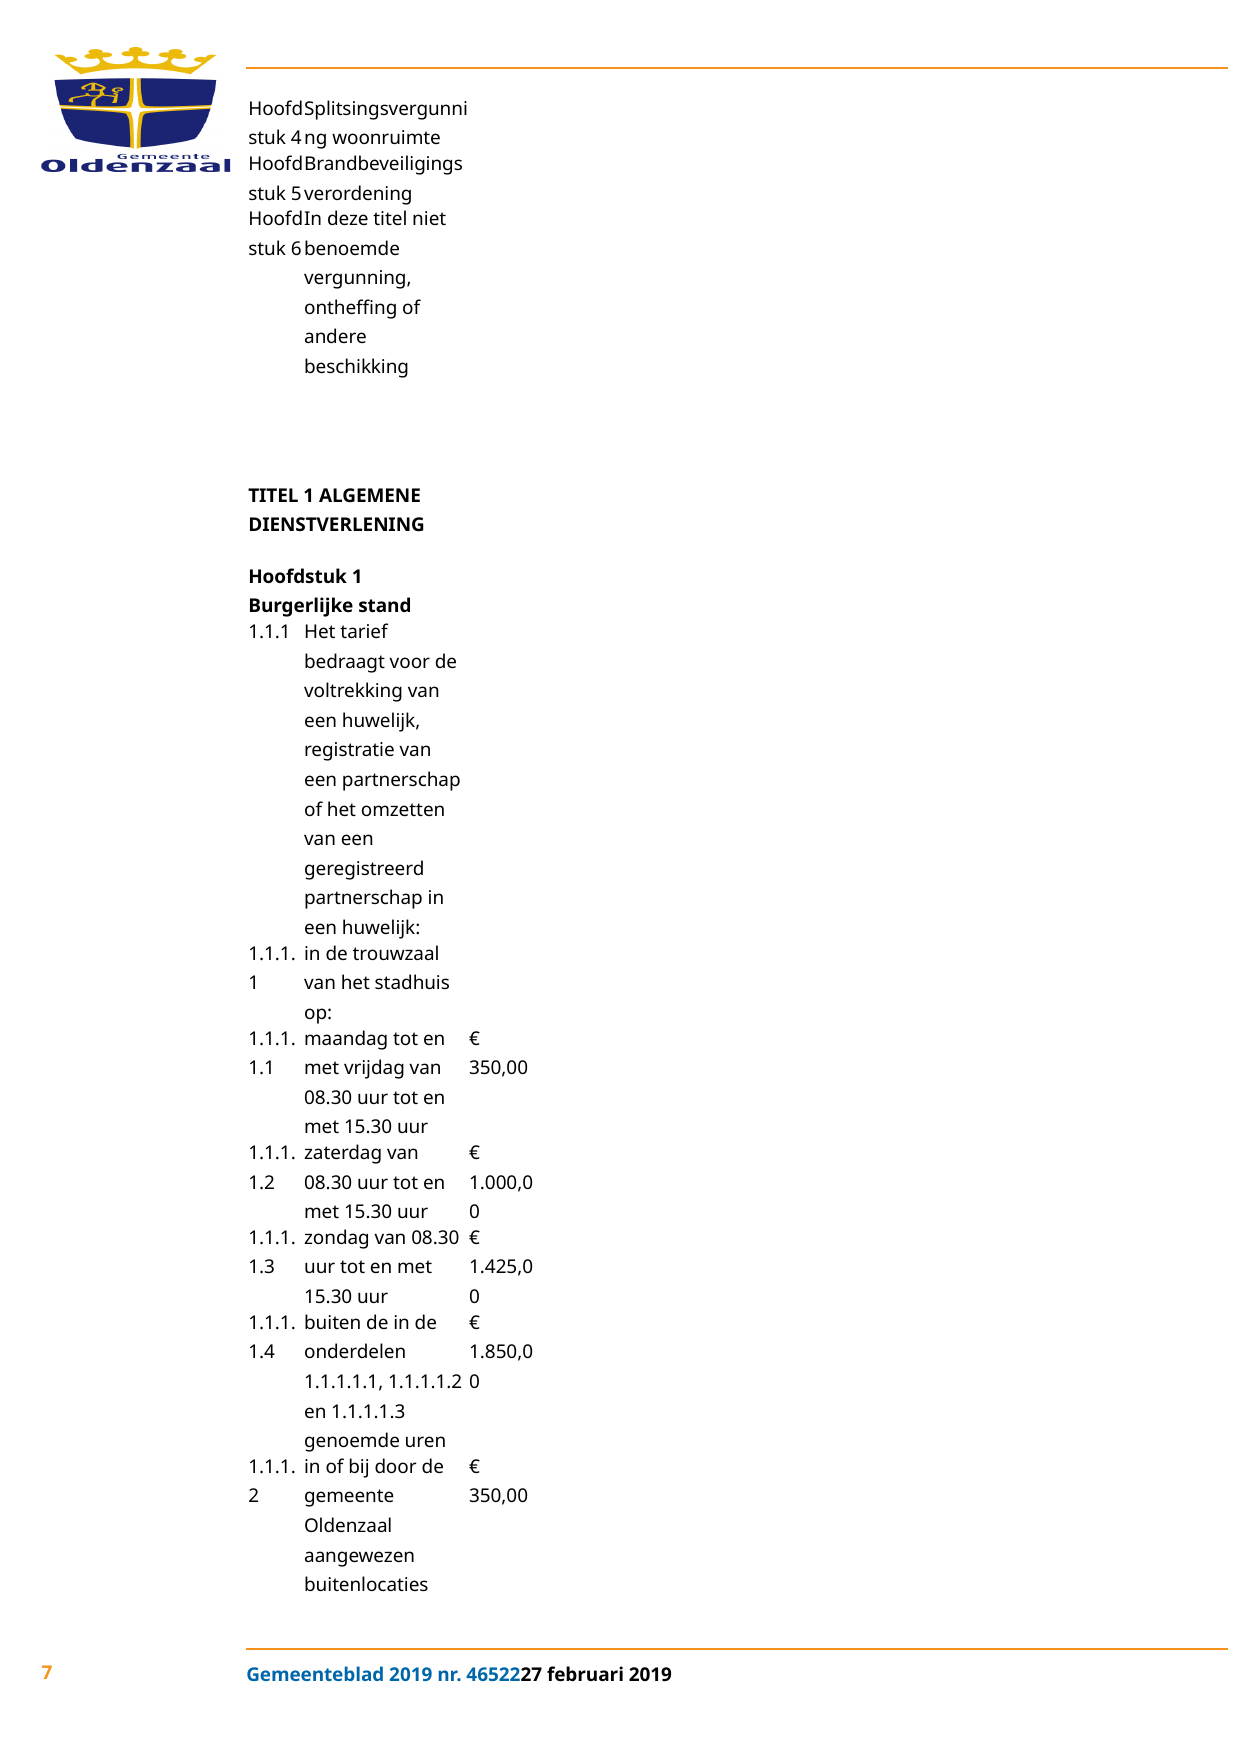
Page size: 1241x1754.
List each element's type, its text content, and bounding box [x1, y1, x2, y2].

table_cell [537, 431, 593, 456]
table_cell [304, 537, 469, 563]
table_cell [593, 1309, 649, 1453]
table_cell [760, 379, 816, 405]
table_cell 1.1.1 [248, 618, 304, 940]
table_cell [469, 482, 537, 537]
table_cell [649, 482, 704, 537]
table_cell [537, 618, 593, 940]
table_cell [537, 940, 593, 1025]
table_cell [537, 1224, 593, 1309]
table_cell [469, 205, 537, 379]
table_cell maandag tot en met vrijdag van 08.30 uur tot en met 15.30 uur [304, 1025, 469, 1139]
table_cell [705, 1224, 760, 1309]
table_cell [760, 1025, 816, 1139]
table_cell [304, 456, 469, 482]
table_cell [649, 95, 704, 150]
table_cell [649, 537, 704, 563]
table_cell [649, 1139, 704, 1224]
table_cell [649, 379, 704, 405]
table_cell [537, 456, 593, 482]
table_cell Het tarief bedraagt voor de voltrekking van een huwelijk, registratie van een partnerschap of het omzetten van een geregistreerd partnerschap in een huwelijk: [304, 618, 469, 940]
table_cell € 350,00 [469, 1453, 537, 1597]
table_cell [593, 150, 649, 205]
table_cell Hoofdstuk 5 [248, 150, 304, 205]
table_cell [593, 405, 649, 431]
table_cell [469, 537, 537, 563]
table_cell zondag van 08.30 uur tot en met 15.30 uur [304, 1224, 469, 1309]
picture [41, 47, 231, 172]
table_cell [593, 379, 649, 405]
table_cell [705, 1025, 760, 1139]
table_cell [649, 1224, 704, 1309]
table_cell [649, 1309, 704, 1453]
table_cell [705, 205, 760, 379]
table_cell [649, 456, 704, 482]
table_cell € 350,00 [469, 1025, 537, 1139]
table_cell [537, 205, 593, 379]
table_cell [593, 1224, 649, 1309]
table_cell [537, 563, 593, 618]
table_cell [593, 618, 649, 940]
table_cell [760, 405, 816, 431]
table_cell [537, 379, 593, 405]
table_cell [537, 1453, 593, 1597]
table_cell [705, 431, 760, 456]
table_cell [248, 405, 304, 431]
table_cell Hoofdstuk 1 Burgerlijke stand [248, 563, 469, 618]
table_cell 1.1.1.1.4 [248, 1309, 304, 1453]
table_cell Splitsingsvergunning woonruimte [304, 95, 469, 150]
table_cell [705, 563, 760, 618]
table_cell [705, 95, 760, 150]
table_cell [760, 1224, 816, 1309]
table_cell Hoofdstuk 6 [248, 205, 304, 379]
table_cell [537, 1139, 593, 1224]
table_cell [649, 940, 704, 1025]
table_cell TITEL 1 ALGEMENE DIENSTVERLENING [248, 482, 469, 537]
table_cell 1.1.1.1.3 [248, 1224, 304, 1309]
table_cell [649, 205, 704, 379]
table_cell [593, 431, 649, 456]
table_cell [760, 482, 816, 537]
table_cell € 1.000,00 [469, 1139, 537, 1224]
table_cell [537, 405, 593, 431]
table_cell [705, 456, 760, 482]
table_cell [304, 405, 469, 431]
table_cell in of bij door de gemeente Oldenzaal aangewezen buitenlocaties [304, 1453, 469, 1597]
table_cell [469, 456, 537, 482]
table_cell [705, 1139, 760, 1224]
table_cell [705, 537, 760, 563]
table_cell € 1.850,00 [469, 1309, 537, 1453]
table_cell [649, 405, 704, 431]
table_cell [760, 150, 816, 205]
table_cell [248, 379, 304, 405]
table_cell [649, 618, 704, 940]
table_cell [705, 618, 760, 940]
table_cell 1.1.1.1 [248, 940, 304, 1025]
table_cell zaterdag van 08.30 uur tot en met 15.30 uur [304, 1139, 469, 1224]
table_cell [760, 563, 816, 618]
table_cell [649, 1025, 704, 1139]
table_cell 1.1.1.2 [248, 1453, 304, 1597]
table_cell [248, 537, 304, 563]
table_cell 1.1.1.1.2 [248, 1139, 304, 1224]
table_cell [705, 940, 760, 1025]
table_cell [469, 405, 537, 431]
table_cell [469, 379, 537, 405]
table_cell [760, 95, 816, 150]
table_cell [248, 456, 304, 482]
table_cell [760, 431, 816, 456]
table_cell [760, 1309, 816, 1453]
table_cell [537, 1025, 593, 1139]
table_cell [593, 1025, 649, 1139]
table_cell [469, 150, 537, 205]
table_cell [760, 537, 816, 563]
table_cell [760, 618, 816, 940]
table_cell Hoofdstuk 4 [248, 95, 304, 150]
table_cell [649, 150, 704, 205]
table_cell [649, 431, 704, 456]
table_cell [469, 563, 537, 618]
table_cell [537, 537, 593, 563]
table_cell [593, 940, 649, 1025]
table_cell [593, 537, 649, 563]
table_cell [705, 405, 760, 431]
table_cell [304, 379, 469, 405]
table_cell [705, 1453, 760, 1597]
table_cell [593, 482, 649, 537]
table_cell [469, 940, 537, 1025]
table_cell [537, 1309, 593, 1453]
table_cell [537, 482, 593, 537]
table_cell [593, 205, 649, 379]
table_cell [469, 618, 537, 940]
table_cell [593, 563, 649, 618]
table_cell [760, 456, 816, 482]
table_cell [760, 1139, 816, 1224]
table_cell [649, 1453, 704, 1597]
table_cell [469, 431, 537, 456]
table_cell Brandbeveiligingsverordening [304, 150, 469, 205]
table_cell [469, 95, 537, 150]
table_cell in de trouwzaal van het stadhuis op: [304, 940, 469, 1025]
table_cell [760, 1453, 816, 1597]
table_cell 1.1.1.1.1 [248, 1025, 304, 1139]
table_cell [705, 482, 760, 537]
table_cell [304, 431, 469, 456]
table_cell [593, 1139, 649, 1224]
table_cell In deze titel niet benoemde vergunning, ontheffing of andere beschikking [304, 205, 469, 379]
table_cell [593, 1453, 649, 1597]
table_cell [705, 150, 760, 205]
table_cell [649, 563, 704, 618]
table_cell buiten de in de onderdelen 1.1.1.1.1, 1.1.1.1.2 en 1.1.1.1.3 genoemde uren [304, 1309, 469, 1453]
table_cell [705, 1309, 760, 1453]
table_cell [705, 379, 760, 405]
table_cell [760, 205, 816, 379]
table_cell [248, 431, 304, 456]
table_cell [593, 95, 649, 150]
table_cell [537, 95, 593, 150]
table_cell [537, 150, 593, 205]
table_cell € 1.425,00 [469, 1224, 537, 1309]
table_cell [760, 940, 816, 1025]
table_cell [593, 456, 649, 482]
